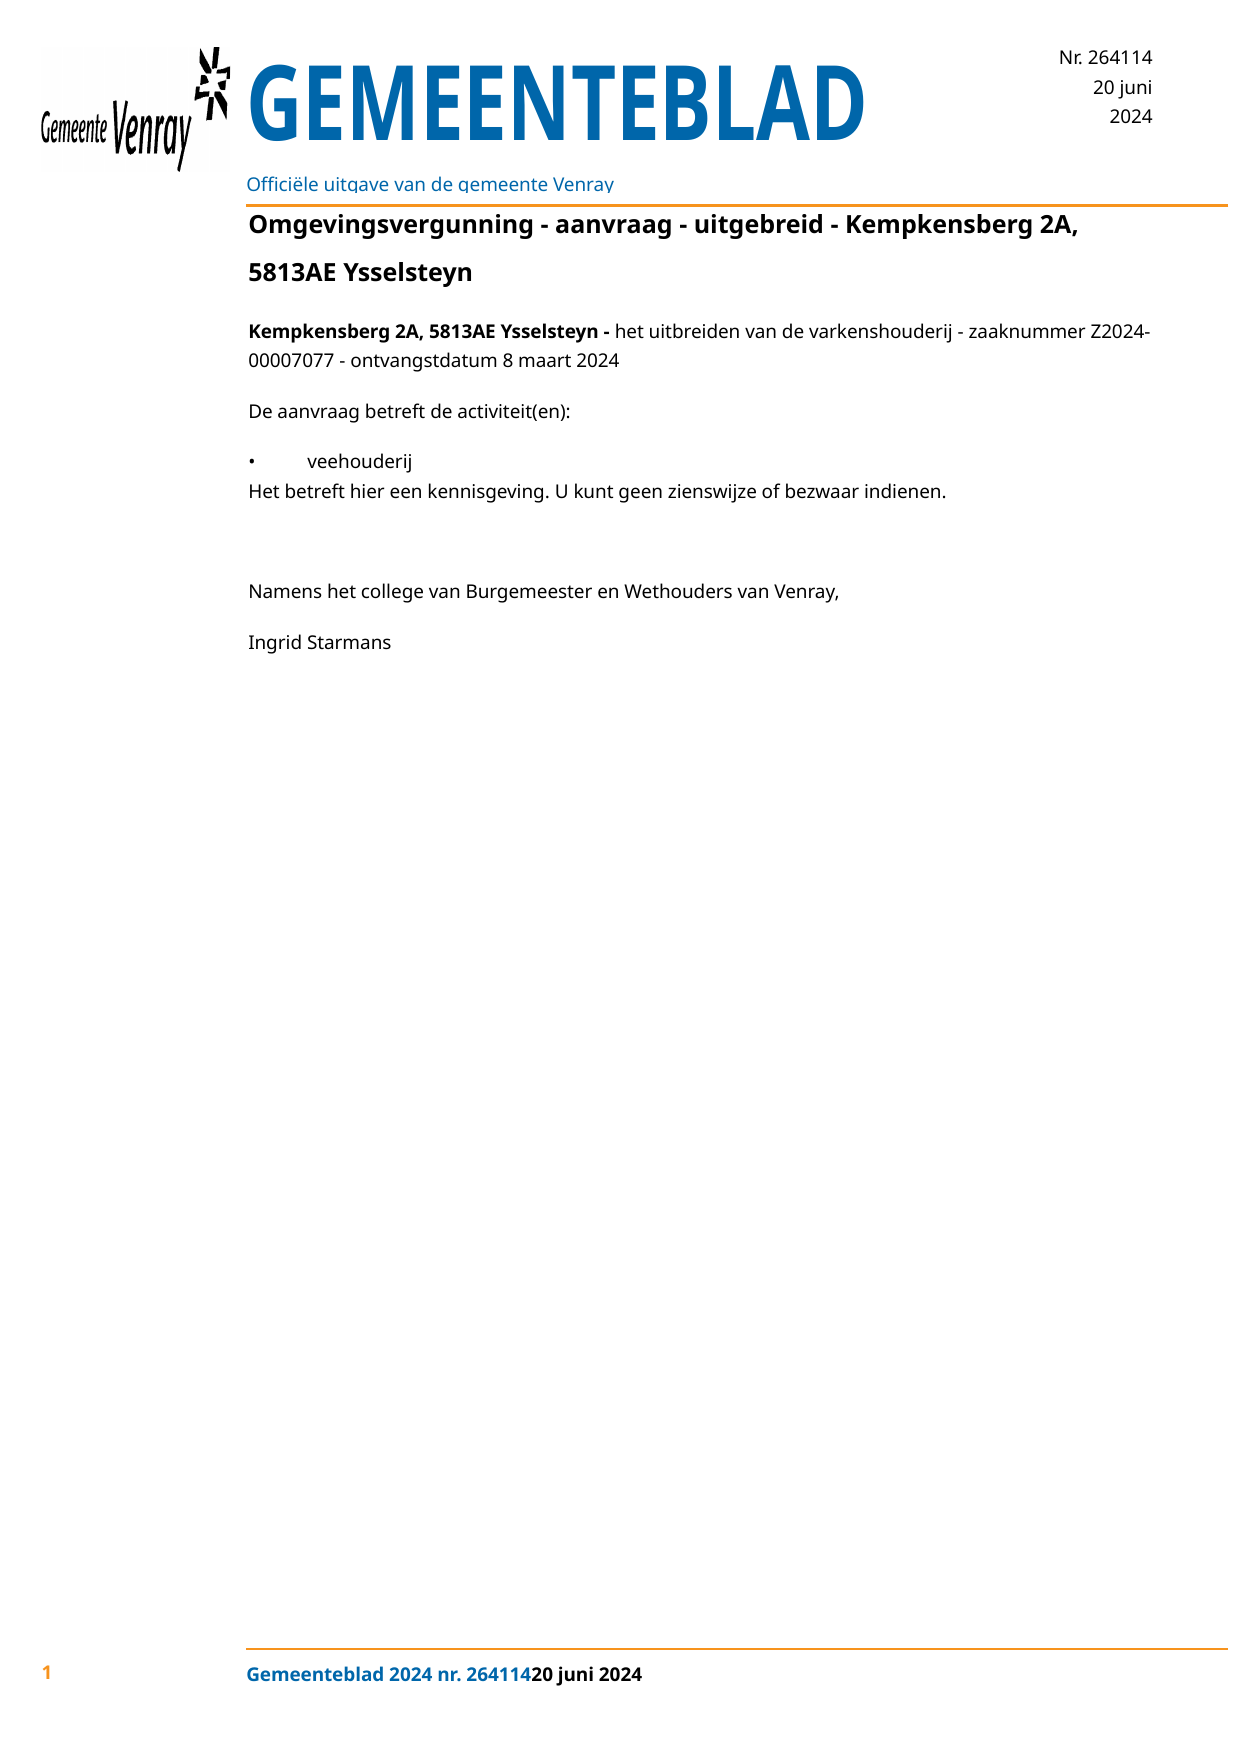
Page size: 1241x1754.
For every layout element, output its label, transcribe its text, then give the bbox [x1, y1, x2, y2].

picture [41, 47, 231, 172]
text De aanvraag betreft de activiteit(en): [248, 398, 1152, 424]
list veehouderij [248, 448, 1152, 474]
text Kempkensberg 2A, 5813AE Ysselsteyn - het uitbreiden van de varkenshouderij - zaaknummer Z2024-00007077 - ontvangstdatum 8 maart 2024 [248, 318, 1152, 373]
text Namens het college van Burgemeester en Wethouders van Venray, [248, 579, 1152, 604]
text Het betreft hier een kennisgeving. U kunt geen zienswijze of bezwaar indienen. [248, 478, 1152, 504]
text Omgevingsvergunning - aanvraag - uitgebreid - Kempkensberg 2A, 5813AE Ysselsteyn [248, 207, 1152, 288]
text Ingrid Starmans [248, 629, 1152, 655]
